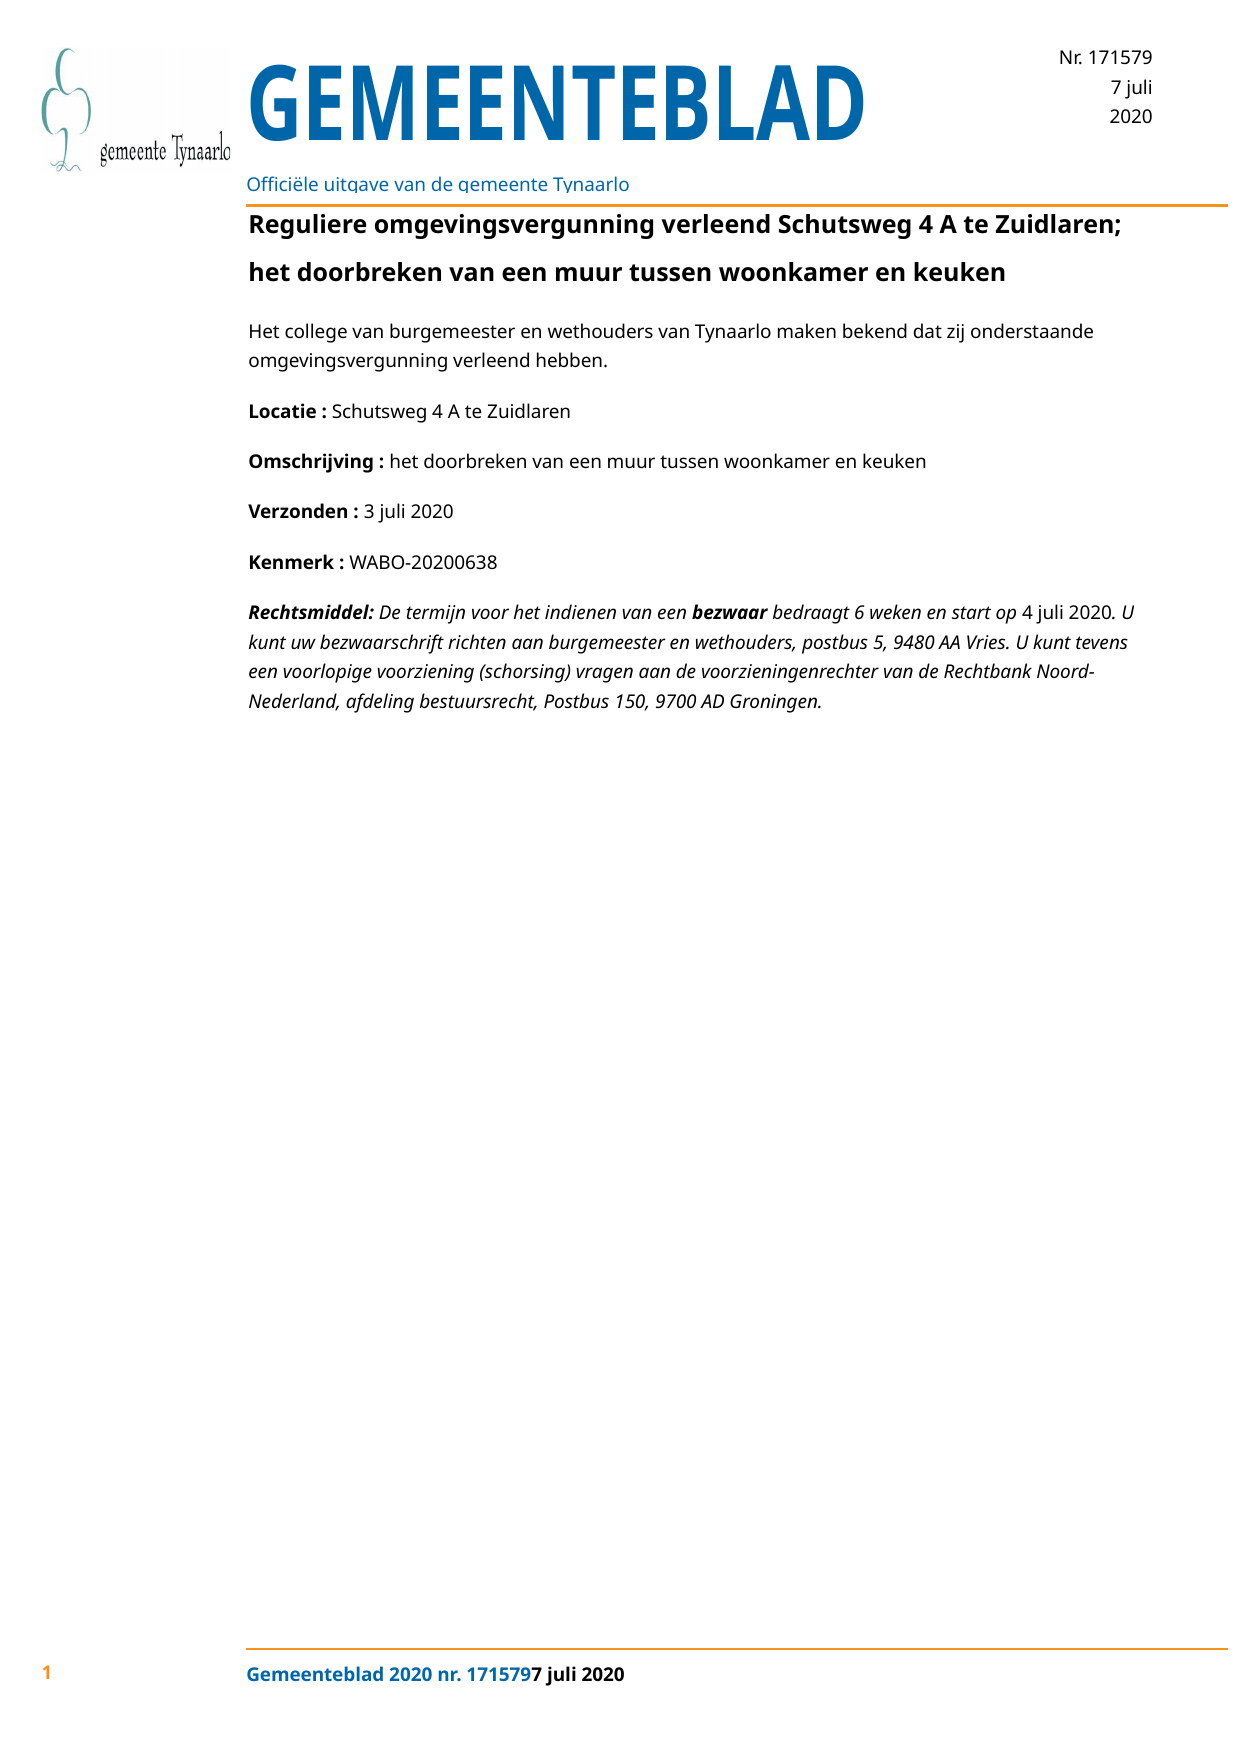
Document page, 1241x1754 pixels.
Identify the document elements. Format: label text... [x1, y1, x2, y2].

text Verzonden : 3 juli 2020 [248, 499, 1152, 524]
text Rechtsmiddel: De termijn voor het indienen van een bezwaar bedraagt 6 weken en start op 4 juli 2020. U kunt uw bezwaarschrift richten aan burgemeester en wethouders, postbus 5, 9480 AA Vries. U kunt tevens een voorlopige voorziening (schorsing) vragen aan de voorzieningenrechter van de Rechtbank Noord-Nederland, afdeling bestuursrecht, Postbus 150, 9700 AD Groningen. [248, 599, 1152, 714]
text Kenmerk : WABO-20200638 [248, 549, 1152, 575]
text Reguliere omgevingsvergunning verleend Schutsweg 4 A te Zuidlaren; het doorbreken van een muur tussen woonkamer en keuken [248, 207, 1152, 288]
picture [41, 47, 231, 172]
text Het college van burgemeester en wethouders van Tynaarlo maken bekend dat zij onderstaande omgevingsvergunning verleend hebben. [248, 318, 1152, 373]
text Omschrijving : het doorbreken van een muur tussen woonkamer en keuken [248, 448, 1152, 474]
text Locatie : Schutsweg 4 A te Zuidlaren [248, 398, 1152, 424]
